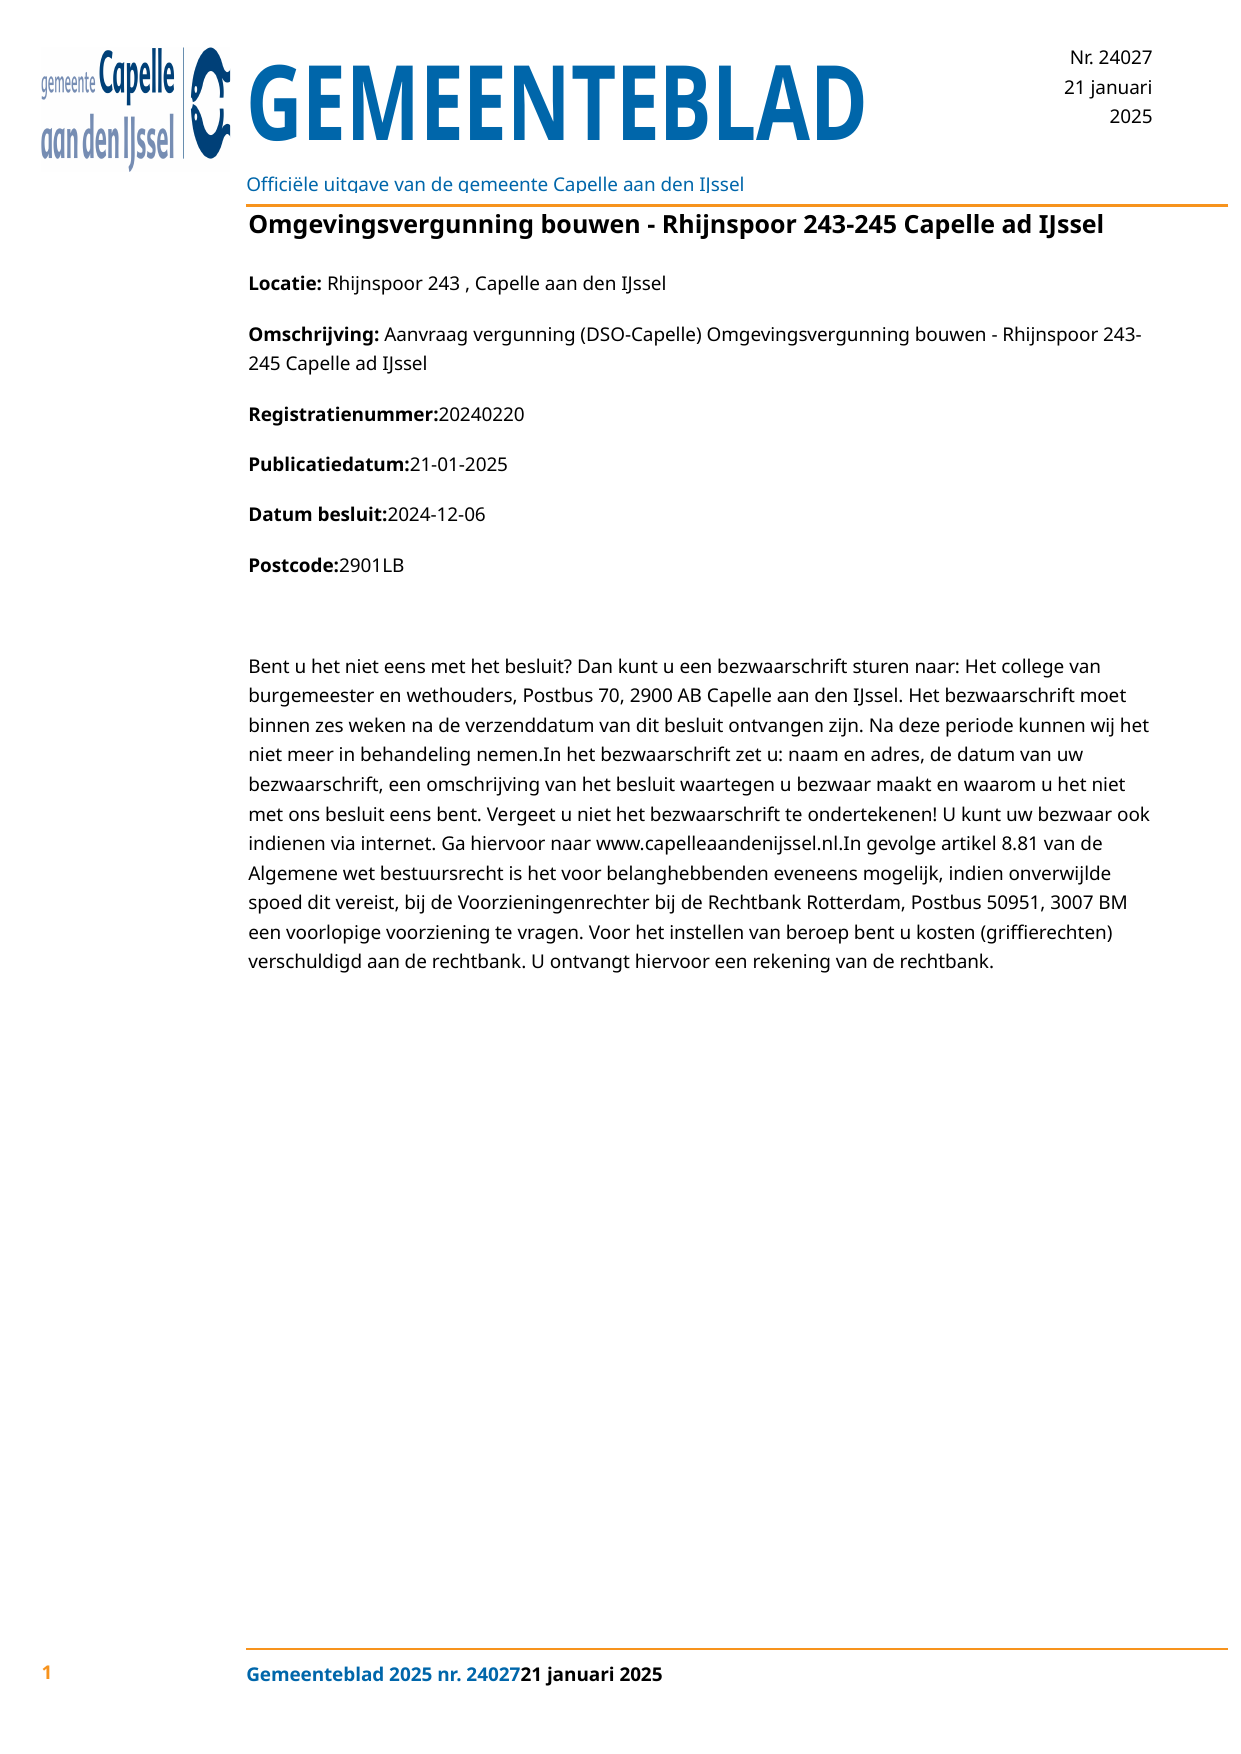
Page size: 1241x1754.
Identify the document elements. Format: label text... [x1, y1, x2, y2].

text Datum besluit:2024-12-06 [248, 502, 1152, 527]
text Publicatiedatum:21-01-2025 [248, 451, 1152, 477]
text Locatie: Rhijnspoor 243 , Capelle aan den IJssel [248, 270, 1152, 296]
text Postcode:2901LB [248, 552, 1152, 578]
text Registratienummer:20240220 [248, 401, 1152, 426]
text Omschrijving: Aanvraag vergunning (DSO-Capelle) Omgevingsvergunning bouwen - Rhijnspoor 243-245 Capelle ad IJssel [248, 321, 1152, 376]
text Omgevingsvergunning bouwen - Rhijnspoor 243-245 Capelle ad IJssel [248, 207, 1152, 241]
text Bent u het niet eens met het besluit? Dan kunt u een bezwaarschrift sturen naar: Het college van burgemeester en wethouders, Postbus 70, 2900 AB Capelle aan den IJssel. Het bezwaarschrift moet binnen zes weken na de verzenddatum van dit besluit ontvangen zijn. Na deze periode kunnen wij het niet meer in behandeling nemen.In het bezwaarschrift zet u: naam en adres, de datum van uw bezwaarschrift, een omschrijving van het besluit waartegen u bezwaar maakt en waarom u het niet met ons besluit eens bent. Vergeet u niet het bezwaarschrift te ondertekenen! U kunt uw bezwaar ook indienen via internet. Ga hiervoor naar www.capelleaandenijssel.nl.In gevolge artikel 8.81 van de Algemene wet bestuursrecht is het voor belanghebbenden eveneens mogelijk, indien onverwijlde spoed dit vereist, bij de Voorzieningenrechter bij de Rechtbank Rotterdam, Postbus 50951, 3007 BM een voorlopige voorziening te vragen. Voor het instellen van beroep bent u kosten (griffierechten) verschuldigd aan de rechtbank. U ontvangt hiervoor een rekening van de rechtbank. [248, 653, 1152, 974]
picture [41, 47, 231, 172]
